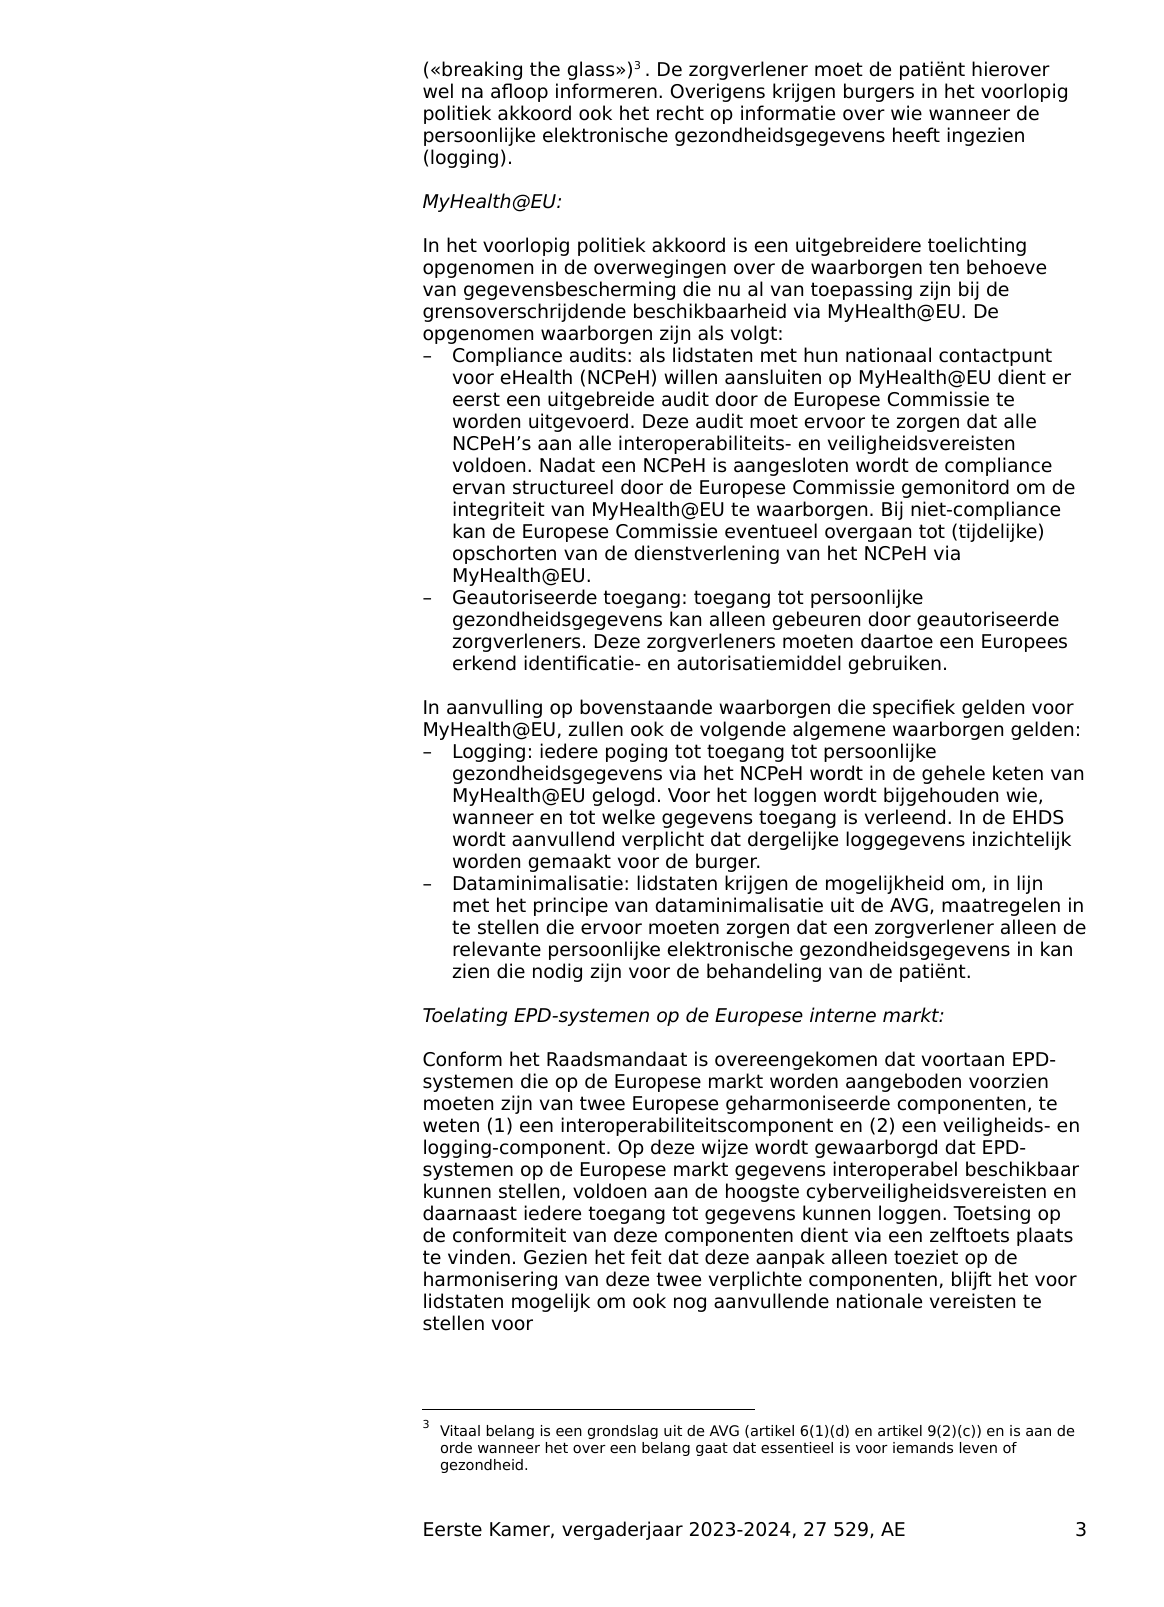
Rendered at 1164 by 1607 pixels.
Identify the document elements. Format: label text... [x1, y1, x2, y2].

text («breaking the glass»). De zorgverlener moet de patiënt hierover wel na afloop informeren. Overigens krijgen burgers in het voorlopig politiek akkoord ook het recht op informatie over wie wanneer de persoonlijke elektronische gezondheidsgegevens heeft ingezien (logging). [422, 59, 1087, 169]
text – Compliance audits: als lidstaten met hun nationaal contactpunt voor eHealth (NCPeH) willen aansluiten op MyHealth@EU dient er eerst een uitgebreide audit door de Europese Commissie te worden uitgevoerd. Deze audit moet ervoor te zorgen dat alle NCPeH’s aan alle interoperabiliteits- en veiligheidsvereisten voldoen. Nadat een NCPeH is aangesloten wordt de compliance ervan structureel door de Europese Commissie gemonitord om de integriteit van MyHealth@EU te waarborgen. Bij niet-compliance kan de Europese Commissie eventueel overgaan tot (tijdelijke) opschorten van de dienstverlening van het NCPeH via MyHealth@EU. [422, 345, 1087, 587]
text In aanvulling op bovenstaande waarborgen die specifiek gelden voor MyHealth@EU, zullen ook de volgende algemene waarborgen gelden: [422, 697, 1087, 741]
subtitle MyHealth@EU: [422, 191, 1087, 213]
text Conform het Raadsmandaat is overeengekomen dat voortaan EPD-systemen die op de Europese markt worden aangeboden voorzien moeten zijn van twee Europese geharmoniseerde componenten, te weten (1) een interoperabiliteitscomponent en (2) een veiligheids- en logging-component. Op deze wijze wordt gewaarborgd dat EPD-systemen op de Europese markt gegevens interoperabel beschikbaar kunnen stellen, voldoen aan de hoogste cyberveiligheidsvereisten en daarnaast iedere toegang tot gegevens kunnen loggen. Toetsing op de conformiteit van deze componenten dient via een zelftoets plaats te vinden. Gezien het feit dat deze aanpak alleen toeziet op de harmonisering van deze twee verplichte componenten, blijft het voor lidstaten mogelijk om ook nog aanvullende nationale vereisten te stellen voor [422, 1049, 1087, 1335]
text – Dataminimalisatie: lidstaten krijgen de mogelijkheid om, in lijn met het principe van dataminimalisatie uit de AVG, maatregelen in te stellen die ervoor moeten zorgen dat een zorgverlener alleen de relevante persoonlijke elektronische gezondheidsgegevens in kan zien die nodig zijn voor de behandeling van de patiënt. [422, 873, 1087, 983]
text – Logging: iedere poging tot toegang tot persoonlijke gezondheidsgegevens via het NCPeH wordt in de gehele keten van MyHealth@EU gelogd. Voor het loggen wordt bijgehouden wie, wanneer en tot welke gegevens toegang is verleend. In de EHDS wordt aanvullend verplicht dat dergelijke loggegevens inzichtelijk worden gemaakt voor de burger. [422, 741, 1087, 873]
text Vitaal belang is een grondslag uit de AVG (artikel 6(1)(d) en artikel 9(2)(c)) en is aan de orde wanneer het over een belang gaat dat essentieel is voor iemands leven of gezondheid. [422, 1418, 1087, 1474]
subtitle Toelating EPD-systemen op de Europese interne markt: [422, 1005, 1087, 1027]
text – Geautoriseerde toegang: toegang tot persoonlijke gezondheidsgegevens kan alleen gebeuren door geautoriseerde zorgverleners. Deze zorgverleners moeten daartoe een Europees erkend identificatie- en autorisatiemiddel gebruiken. [422, 587, 1087, 675]
text In het voorlopig politiek akkoord is een uitgebreidere toelichting opgenomen in de overwegingen over de waarborgen ten behoeve van gegevensbescherming die nu al van toepassing zijn bij de grensoverschrijdende beschikbaarheid via MyHealth@EU. De opgenomen waarborgen zijn als volgt: [422, 235, 1087, 345]
